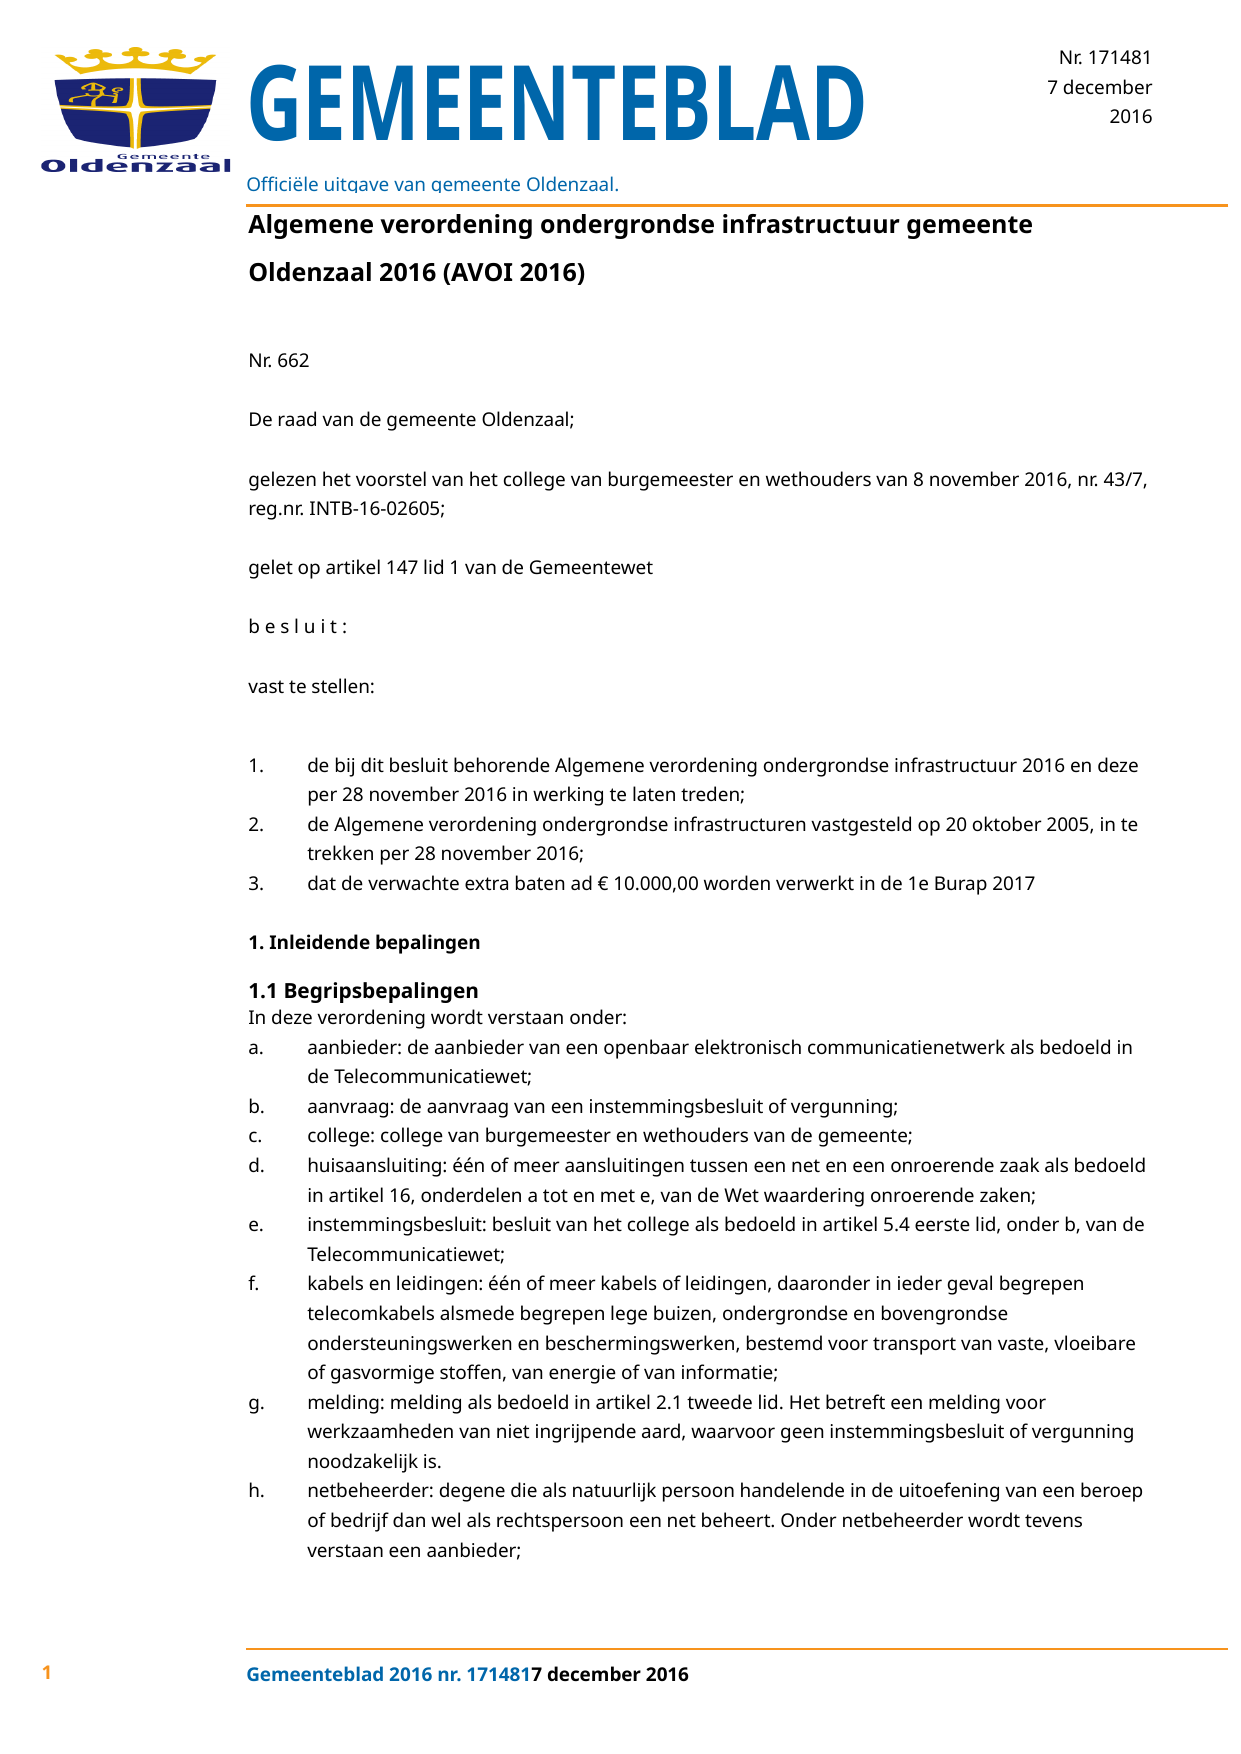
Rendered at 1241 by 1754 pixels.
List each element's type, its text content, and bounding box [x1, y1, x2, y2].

list college: college van burgemeester en wethouders van de gemeente; [248, 1123, 1152, 1148]
list dat de verwachte extra baten ad € 10.000,00 worden verwerkt in de 1e Burap 2017 [248, 870, 1152, 896]
list kabels en leidingen: één of meer kabels of leidingen, daaronder in ieder geval begrepen telecomkabels alsmede begrepen lege buizen, ondergrondse en bovengrondse ondersteuningswerken en beschermingswerken, bestemd voor transport van vaste, vloeibare of gasvormige stoffen, van energie of van informatie; [248, 1271, 1152, 1385]
list aanbieder: de aanbieder van een openbaar elektronisch communicatienetwerk als bedoeld in de Telecommunicatiewet; [248, 1034, 1152, 1089]
picture [41, 47, 231, 172]
text Nr. 662 [248, 347, 1152, 373]
text gelezen het voorstel van het college van burgemeester en wethouders van 8 november 2016, nr. 43/7, reg.nr. INTB-16-02605; [248, 466, 1152, 521]
list huisaansluiting: één of meer aansluitingen tussen een net en een onroerende zaak als bedoeld in artikel 16, onderdelen a tot en met e, van de Wet waardering onroerende zaken; [248, 1152, 1152, 1207]
text Algemene verordening ondergrondse infrastructuur gemeente Oldenzaal 2016 (AVOI 2016) [248, 207, 1152, 288]
text De raad van de gemeente Oldenzaal; [248, 407, 1152, 432]
list netbeheerder: degene die als natuurlijk persoon handelende in de uitoefening van een beroep of bedrijf dan wel als rechtspersoon een net beheert. Onder netbeheerder wordt tevens verstaan een aanbieder; [248, 1478, 1152, 1562]
list melding: melding als bedoeld in artikel 2.1 tweede lid. Het betreft een melding voor werkzaamheden van niet ingrijpende aard, waarvoor geen instemmingsbesluit of vergunning noodzakelijk is. [248, 1389, 1152, 1474]
text In deze verordening wordt verstaan onder: [248, 1004, 1152, 1030]
list aanvraag: de aanvraag van een instemmingsbesluit of vergunning; [248, 1093, 1152, 1119]
list de bij dit besluit behorende Algemene verordening ondergrondse infrastructuur 2016 en deze per 28 november 2016 in werking te laten treden; [248, 752, 1152, 807]
text vast te stellen: [248, 673, 1152, 699]
text 1.1 Begripsbepalingen [248, 976, 1152, 1004]
text 1. Inleidende bepalingen [248, 929, 1152, 955]
text gelet op artikel 147 lid 1 van de Gemeentewet [248, 554, 1152, 580]
list de Algemene verordening ondergrondse infrastructuren vastgesteld op 20 oktober 2005, in te trekken per 28 november 2016; [248, 811, 1152, 866]
list instemmingsbesluit: besluit van het college als bedoeld in artikel 5.4 eerste lid, onder b, van de Telecommunicatiewet; [248, 1211, 1152, 1267]
text b e s l u i t : [248, 614, 1152, 639]
